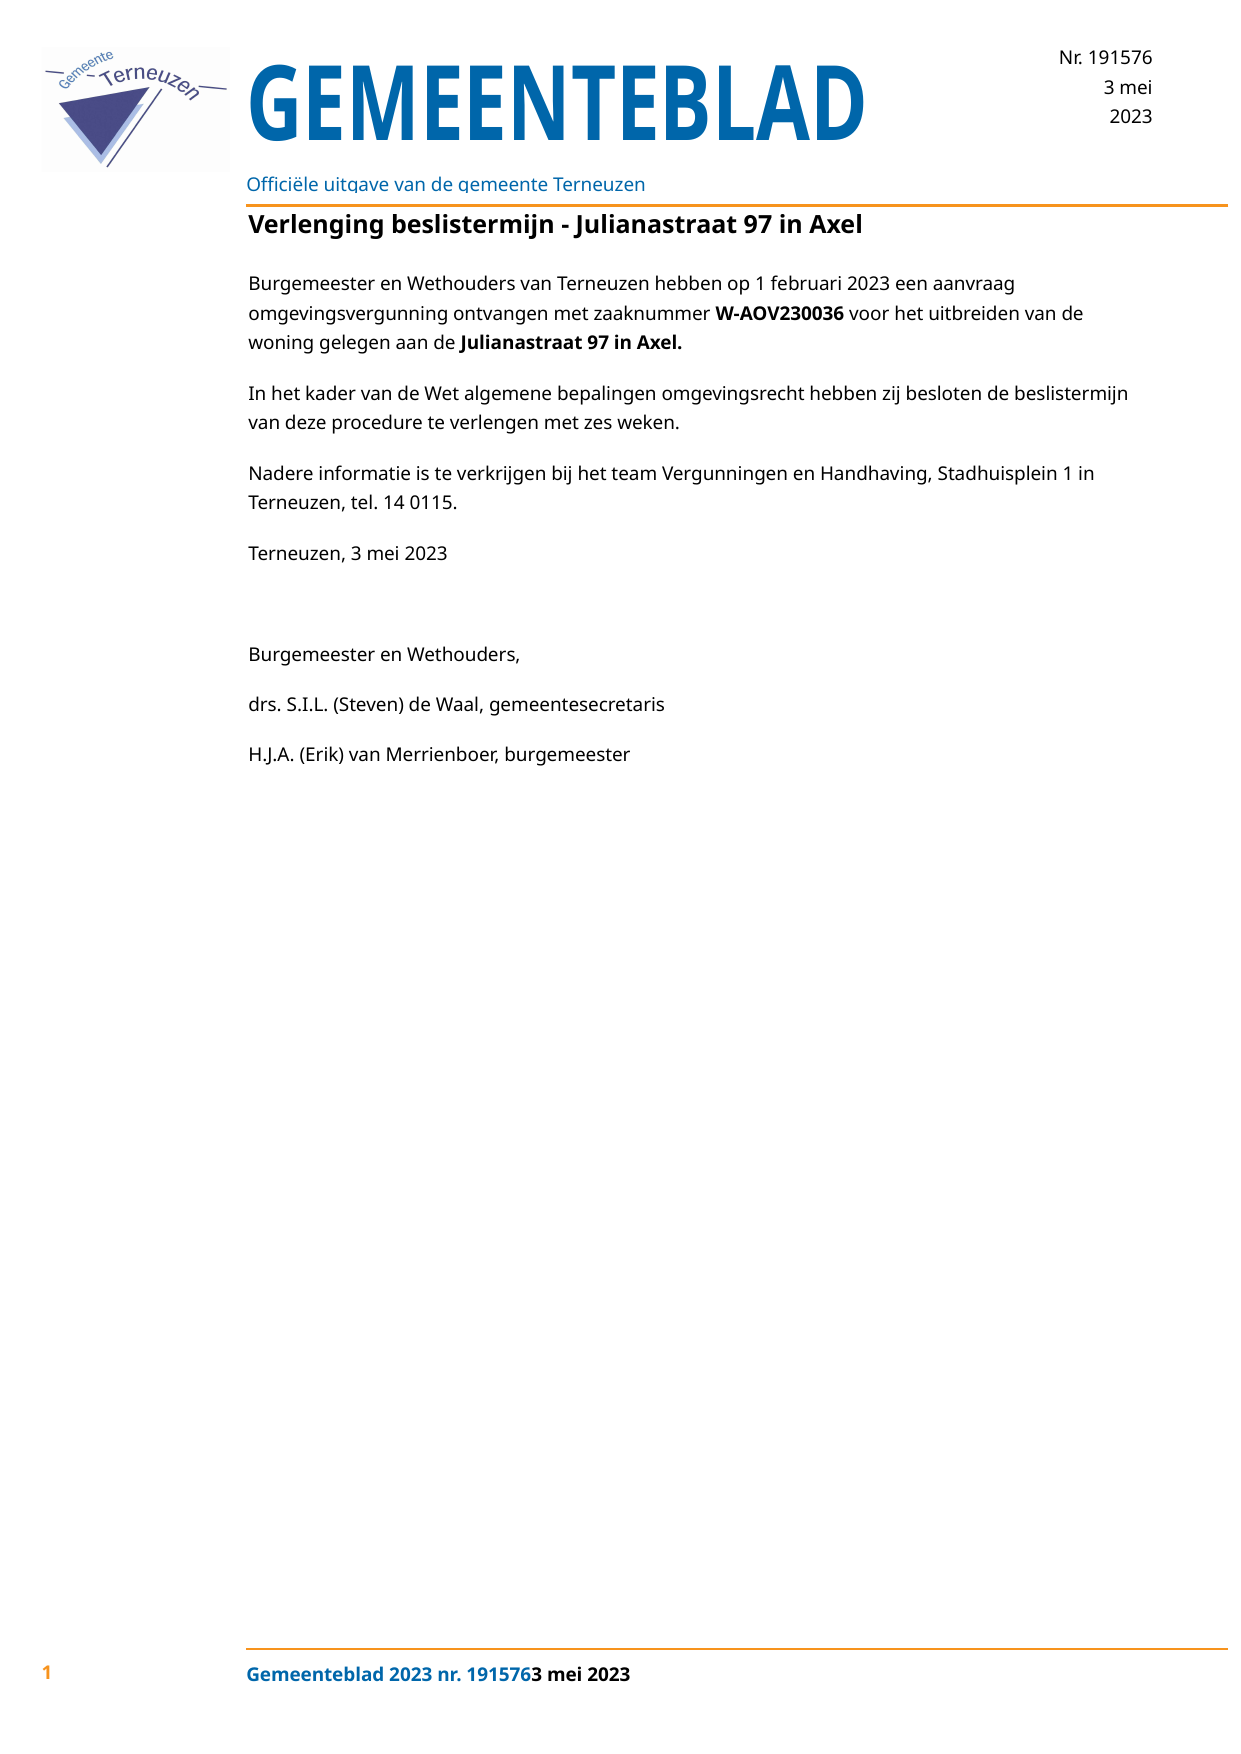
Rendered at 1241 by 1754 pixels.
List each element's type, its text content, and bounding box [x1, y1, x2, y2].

text Nadere informatie is te verkrijgen bij het team Vergunningen en Handhaving, Stadhuisplein 1 in Terneuzen, tel. 14 0115. [248, 460, 1152, 515]
text Verlenging beslistermijn - Julianastraat 97 in Axel [248, 207, 1152, 241]
text Terneuzen, 3 mei 2023 [248, 540, 1152, 566]
text In het kader van de Wet algemene bepalingen omgevingsrecht hebben zij besloten de beslistermijn van deze procedure te verlengen met zes weken. [248, 380, 1152, 435]
picture [41, 47, 231, 172]
text drs. S.I.L. (Steven) de Waal, gemeentesecretaris [248, 691, 1152, 717]
text Burgemeester en Wethouders van Terneuzen hebben op 1 februari 2023 een aanvraag omgevingsvergunning ontvangen met zaaknummer W-AOV230036 voor het uitbreiden van de woning gelegen aan de Julianastraat 97 in Axel. [248, 270, 1152, 355]
text H.J.A. (Erik) van Merrienboer, burgemeester [248, 742, 1152, 767]
text Burgemeester en Wethouders, [248, 641, 1152, 666]
